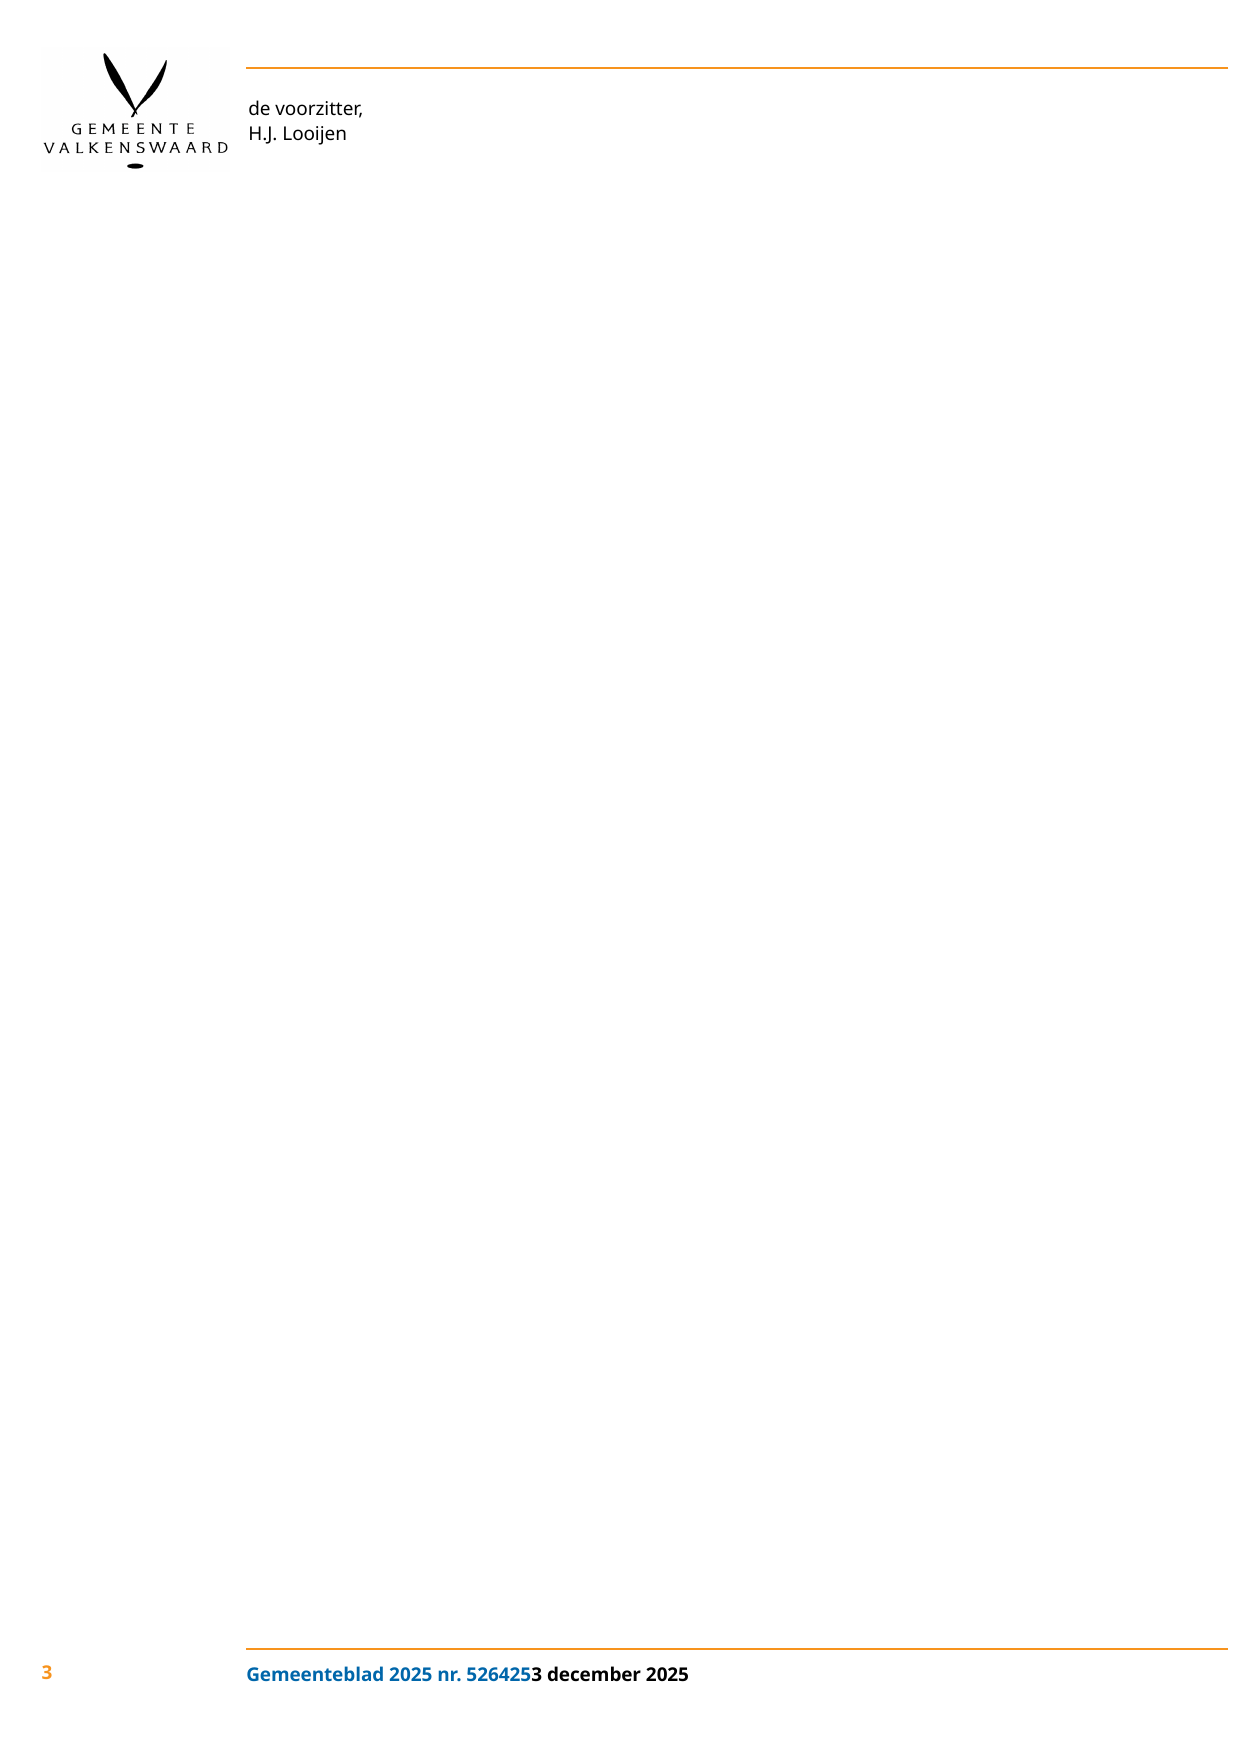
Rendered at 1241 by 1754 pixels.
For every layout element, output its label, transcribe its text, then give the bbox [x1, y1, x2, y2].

text H.J. Looijen [248, 121, 1152, 146]
text de voorzitter, [248, 95, 1152, 121]
picture [41, 47, 231, 172]
